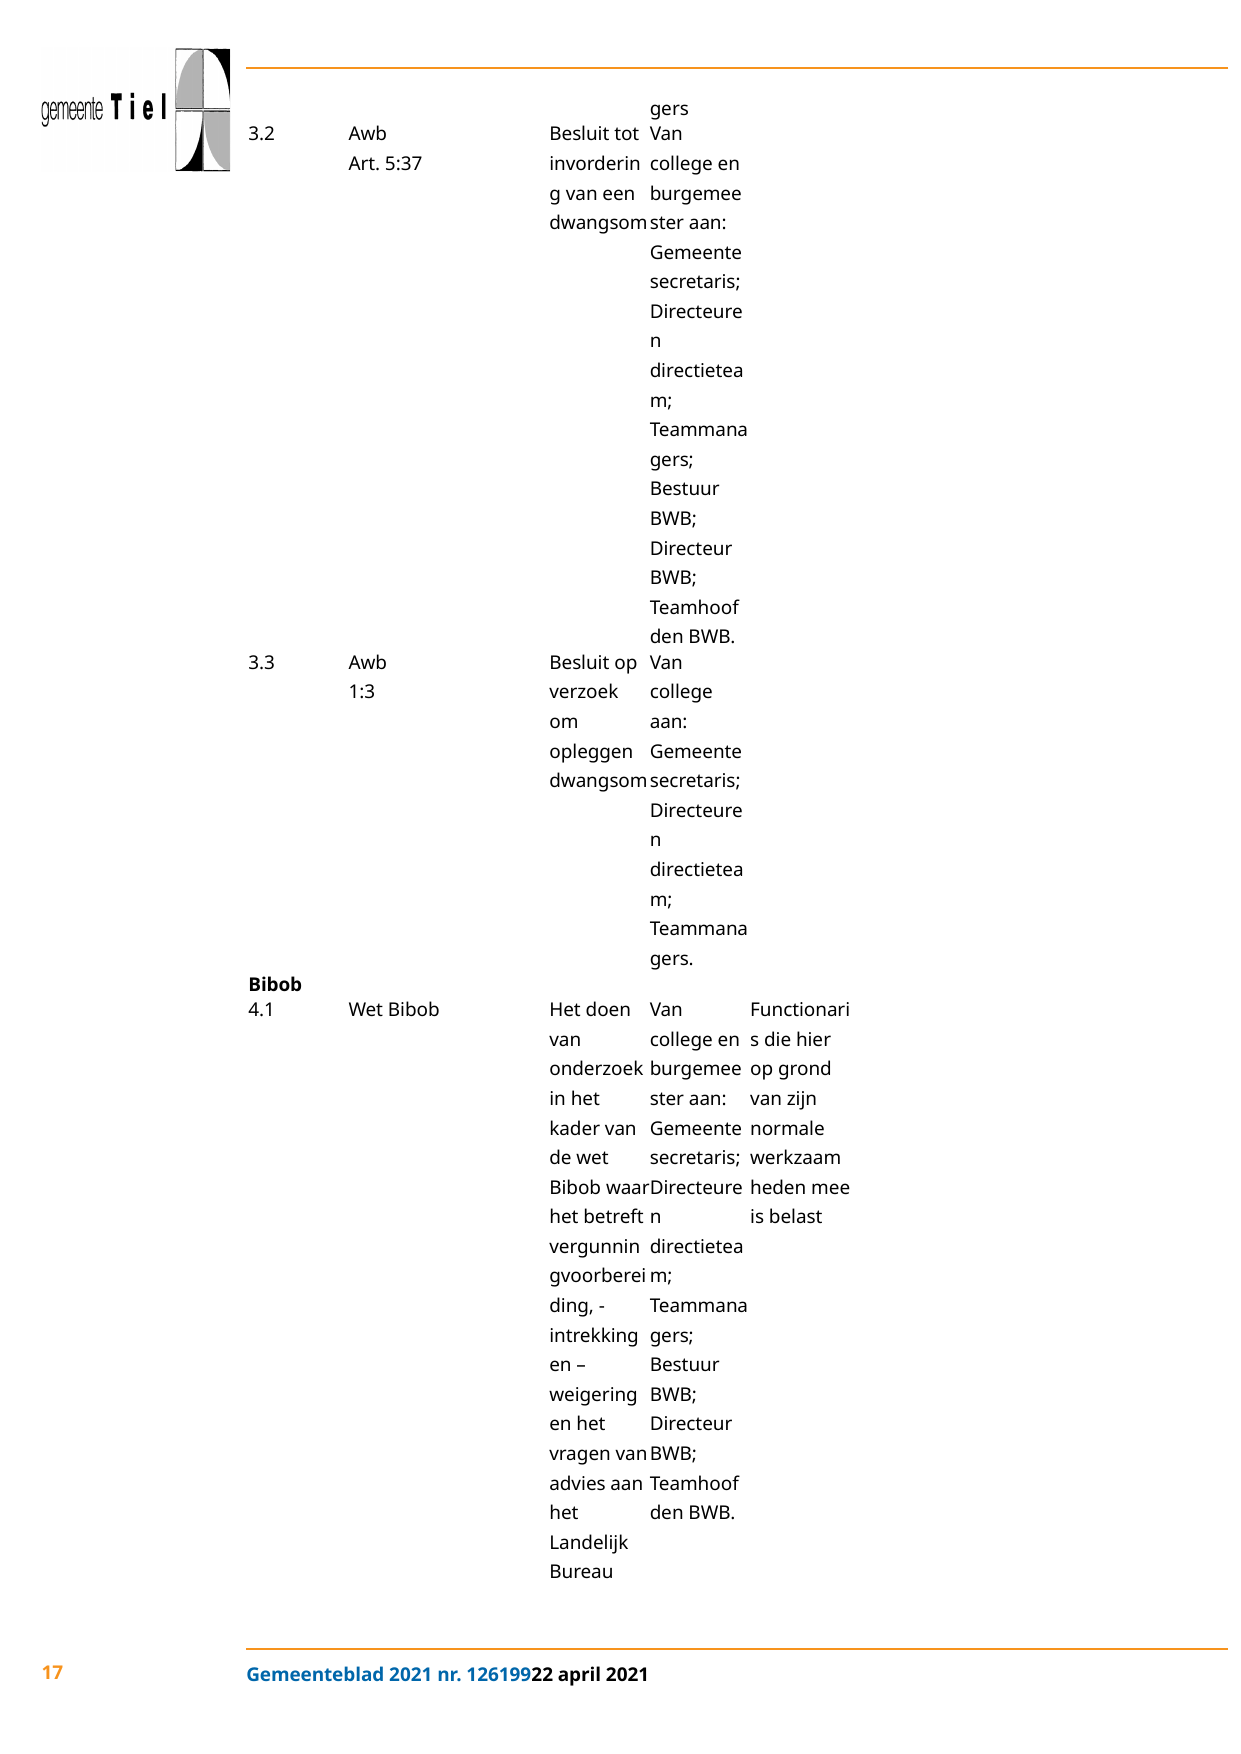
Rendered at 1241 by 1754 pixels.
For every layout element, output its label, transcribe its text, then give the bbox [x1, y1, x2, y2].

table_cell Functionaris die hier op grond van zijn normale werkzaamheden mee is belast [750, 996, 850, 1584]
table_cell Van college aan: Gemeentesecretaris; Directeuren directieteam; Teammanagers. [650, 649, 750, 971]
table_cell Het doen van onderzoek in het kader van de wet Bibob waar het betreft vergunningvoorbereiding, -intrekking en – weigering en het vragen van advies aan het Landelijk Bureau [549, 996, 649, 1584]
table_cell [750, 649, 850, 971]
table_cell Awb Art. 5:37 [348, 121, 549, 649]
table_cell [248, 95, 348, 121]
table_cell Besluit op verzoek om opleggen dwangsom [549, 649, 649, 971]
table_cell Besluit tot invordering van een dwangsom [549, 121, 649, 649]
table_cell [348, 95, 549, 121]
table_cell gers [650, 95, 750, 121]
table_cell [850, 649, 1152, 971]
table_cell Awb 1:3 [348, 649, 549, 971]
table_cell [750, 121, 850, 649]
table_cell [750, 95, 850, 121]
table_cell Wet Bibob [348, 996, 549, 1584]
table_cell [850, 996, 1152, 1584]
table_cell 3.2 [248, 121, 348, 649]
table_cell 3.3 [248, 649, 348, 971]
table_cell 4.1 [248, 996, 348, 1584]
table_cell [850, 95, 1152, 121]
table_cell Bibob [248, 971, 1152, 996]
table_cell [850, 121, 1152, 649]
table_cell Van college en burgemeester aan: Gemeentesecretaris; Directeuren directieteam; Teammanagers; Bestuur BWB; Directeur BWB; Teamhoofden BWB. [650, 996, 750, 1584]
picture [41, 47, 231, 172]
table_cell Van college en burgemeester aan: Gemeentesecretaris; Directeuren directieteam; Teammanagers; Bestuur BWB; Directeur BWB; Teamhoofden BWB. [650, 121, 750, 649]
